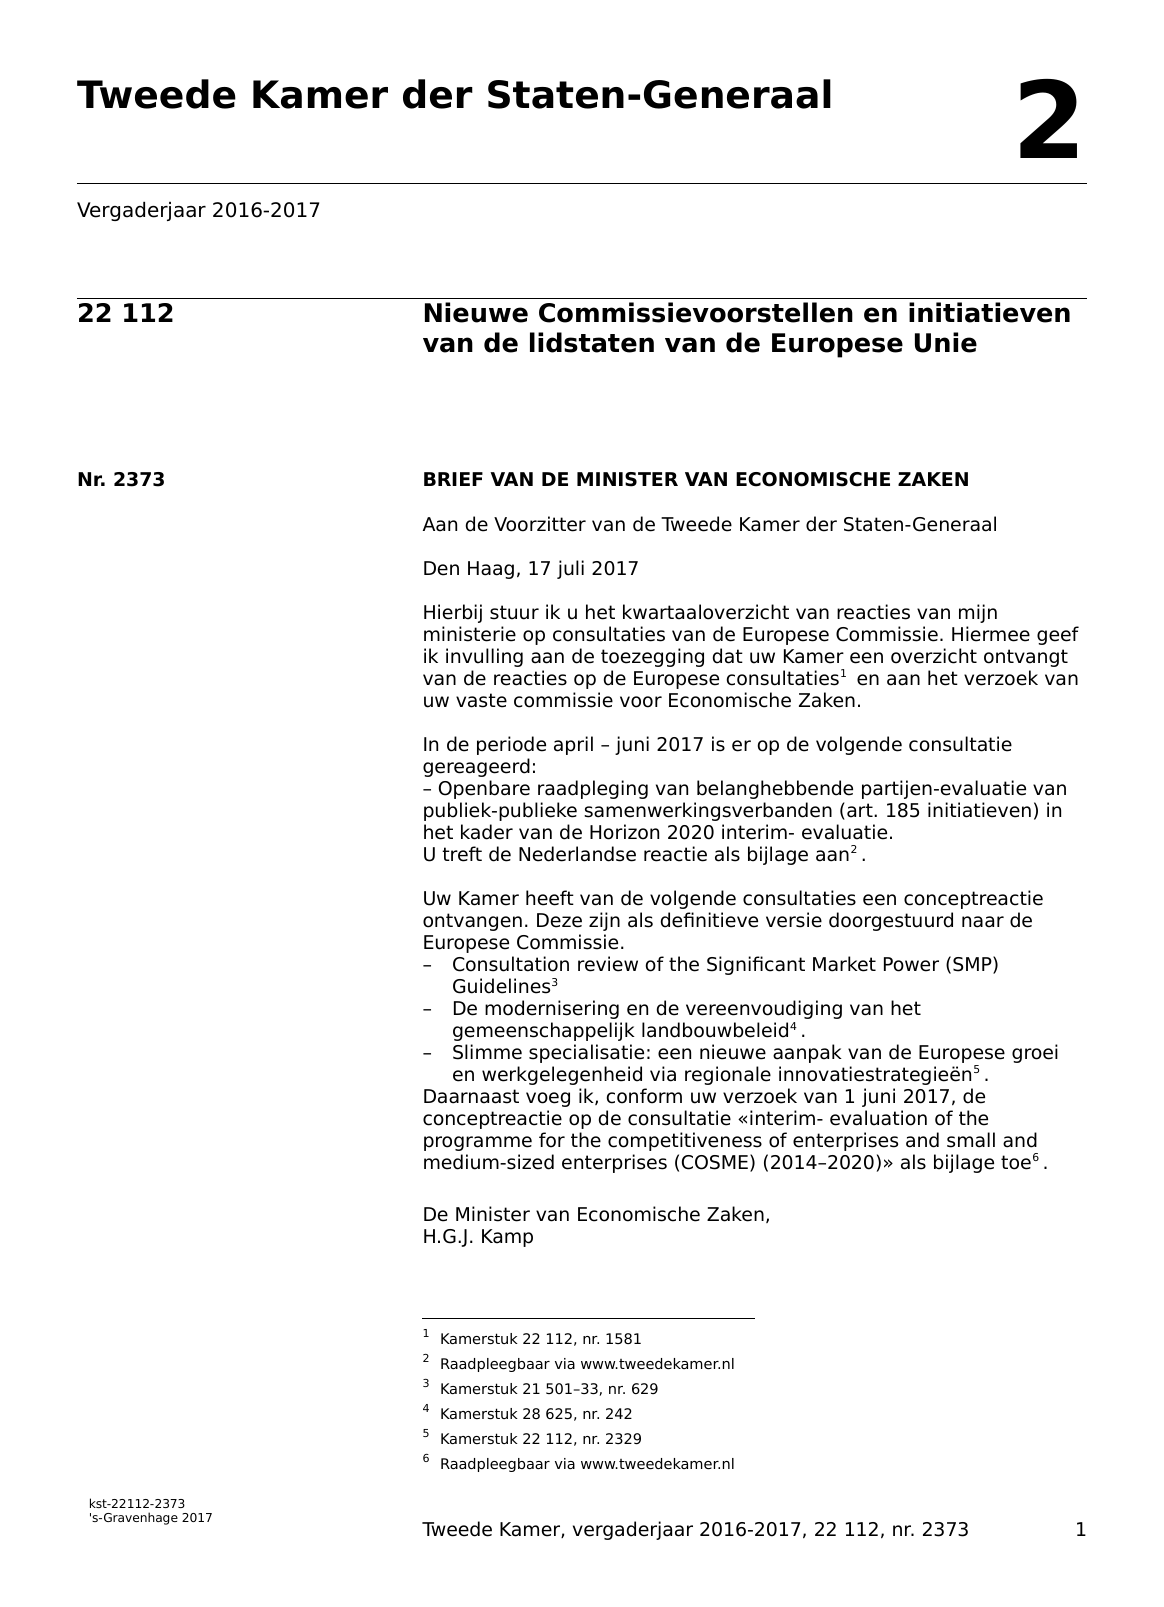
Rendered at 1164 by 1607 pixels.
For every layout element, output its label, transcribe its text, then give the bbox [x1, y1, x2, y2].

text Raadpleegbaar via www.tweedekamer.nl [422, 1352, 1087, 1374]
text U treft de Nederlandse reactie als bijlage aan. [422, 844, 1087, 866]
text Kamerstuk 28 625, nr. 242 [422, 1402, 1087, 1424]
text Daarnaast voeg ik, conform uw verzoek van 1 juni 2017, de conceptreactie op de consultatie «interim- evaluation of the programme for the competitiveness of enterprises and small and medium-sized enterprises (COSME) (2014–2020)» als bijlage toe. [422, 1086, 1087, 1174]
text kst-22112-2373 [88, 1497, 323, 1511]
text De Minister van Economische Zaken, H.G.J. Kamp [422, 1204, 1087, 1248]
text Uw Kamer heeft van de volgende consultaties een conceptreactie ontvangen. Deze zijn als definitieve versie doorgestuurd naar de Europese Commissie. [422, 888, 1087, 954]
table_header 2 [886, 59, 1087, 183]
text – Consultation review of the Significant Market Power (SMP) Guidelines [422, 954, 1087, 998]
text Raadpleegbaar via www.tweedekamer.nl [422, 1452, 1087, 1474]
subtitle Nr. 2373 BRIEF VAN DE MINISTER VAN ECONOMISCHE ZAKEN [77, 469, 1087, 491]
text Kamerstuk 21 501–33, nr. 629 [422, 1377, 1087, 1399]
text 's-Gravenhage 2017 [88, 1511, 323, 1525]
text – Slimme specialisatie: een nieuwe aanpak van de Europese groei en werkgelegenheid via regionale innovatiestrategieën. [422, 1042, 1087, 1086]
text Den Haag, 17 juli 2017 [422, 558, 1087, 580]
text Kamerstuk 22 112, nr. 1581 [422, 1327, 1087, 1349]
table_cell Vergaderjaar 2016-2017 [77, 184, 1087, 298]
text Aan de Voorzitter van de Tweede Kamer der Staten-Generaal [422, 513, 1087, 536]
table_header Tweede Kamer der Staten-Generaal [77, 59, 886, 183]
text Kamerstuk 22 112, nr. 2329 [422, 1427, 1087, 1449]
text Hierbij stuur ik u het kwartaaloverzicht van reacties van mijn ministerie op consultaties van de Europese Commissie. Hiermee geef ik invulling aan de toezegging dat uw Kamer een overzicht ontvangt van de reacties op de Europese consultaties en aan het verzoek van uw vaste commissie voor Economische Zaken. [422, 602, 1087, 712]
text – Openbare raadpleging van belanghebbende partijen-evaluatie van publiek-publieke samenwerkingsverbanden (art. 185 initiatieven) in het kader van de Horizon 2020 interim- evaluatie. [422, 778, 1087, 844]
text – De modernisering en de vereenvoudiging van het gemeenschappelijk landbouwbeleid. [422, 998, 1087, 1042]
text In de periode april – juni 2017 is er op de volgende consultatie gereageerd: [422, 734, 1087, 778]
subtitle 22 112 Nieuwe Commissievoorstellen en initiatieven van de lidstaten van de Europese Unie [77, 299, 1087, 358]
